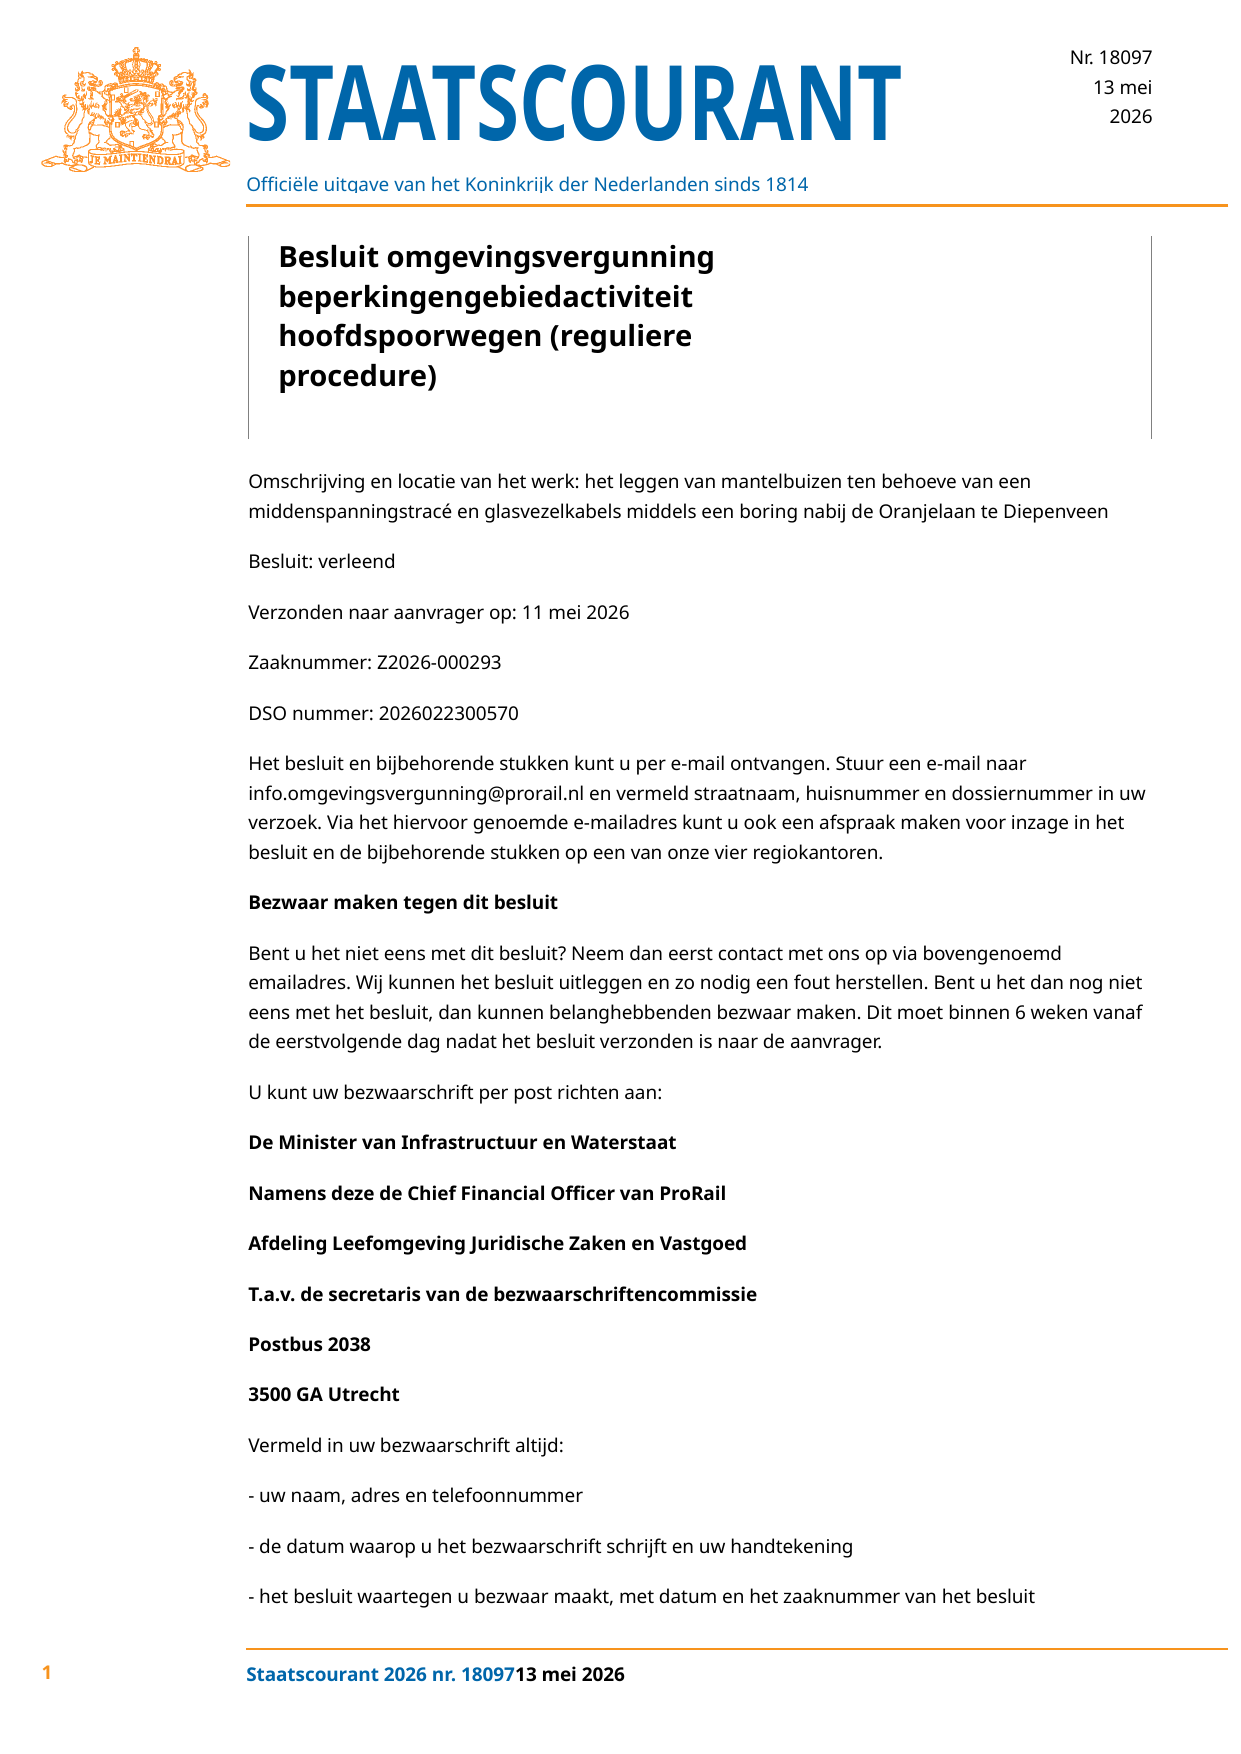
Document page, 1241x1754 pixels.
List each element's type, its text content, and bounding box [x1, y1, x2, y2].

table_header [1090, 236, 1151, 413]
text De Minister van Infrastructuur en Waterstaat [248, 1129, 1152, 1155]
picture [912, 236, 1090, 414]
text Zaaknummer: Z2026-000293 [248, 649, 1152, 675]
text - uw naam, adres en telefoonnummer [248, 1482, 1152, 1508]
text Afdeling Leefomgeving Juridische Zaken en Vastgoed [248, 1230, 1152, 1256]
text Omschrijving en locatie van het werk: het leggen van mantelbuizen ten behoeve van een middenspanningstracé en glasvezelkabels middels een boring nabij de Oranjelaan te Diepenveen [248, 469, 1152, 524]
text 3500 GA Utrecht [248, 1382, 1152, 1407]
table_header Besluit omgevingsvergunning beperkingengebiedactiviteit hoofdspoorwegen (reguliere procedure) [249, 236, 850, 439]
text Verzonden naar aanvrager op: 11 mei 2026 [248, 599, 1152, 625]
text Vermeld in uw bezwaarschrift altijd: [248, 1432, 1152, 1458]
text Postbus 2038 [248, 1331, 1152, 1357]
table_header [850, 414, 1151, 439]
text - de datum waarop u het bezwaarschrift schrijft en uw handtekening [248, 1533, 1152, 1558]
text Bezwaar maken tegen dit besluit [248, 889, 1152, 915]
text Het besluit en bijbehorende stukken kunt u per e-mail ontvangen. Stuur een e-mail naar info.omgevingsvergunning@prorail.nl en vermeld straatnaam, huisnummer en dossiernummer in uw verzoek. Via het hiervoor genoemde e-mailadres kunt u ook een afspraak maken voor inzage in het besluit en de bijbehorende stukken op een van onze vier regiokantoren. [248, 750, 1152, 865]
text U kunt uw bezwaarschrift per post richten aan: [248, 1079, 1152, 1105]
text Namens deze de Chief Financial Officer van ProRail [248, 1180, 1152, 1206]
text DSO nummer: 2026022300570 [248, 700, 1152, 726]
text Besluit: verleend [248, 549, 1152, 574]
picture [41, 47, 231, 172]
text T.a.v. de secretaris van de bezwaarschriftencommissie [248, 1281, 1152, 1306]
text Bent u het niet eens met dit besluit? Neem dan eerst contact met ons op via bovengenoemd emailadres. Wij kunnen het besluit uitleggen en zo nodig een fout herstellen. Bent u het dan nog niet eens met het besluit, dan kunnen belanghebbenden bezwaar maken. Dit moet binnen 6 weken vanaf de eerstvolgende dag nadat het besluit verzonden is naar de aanvrager. [248, 940, 1152, 1054]
table_header [850, 236, 912, 413]
text - het besluit waartegen u bezwaar maakt, met datum en het zaaknummer van het besluit [248, 1583, 1152, 1609]
